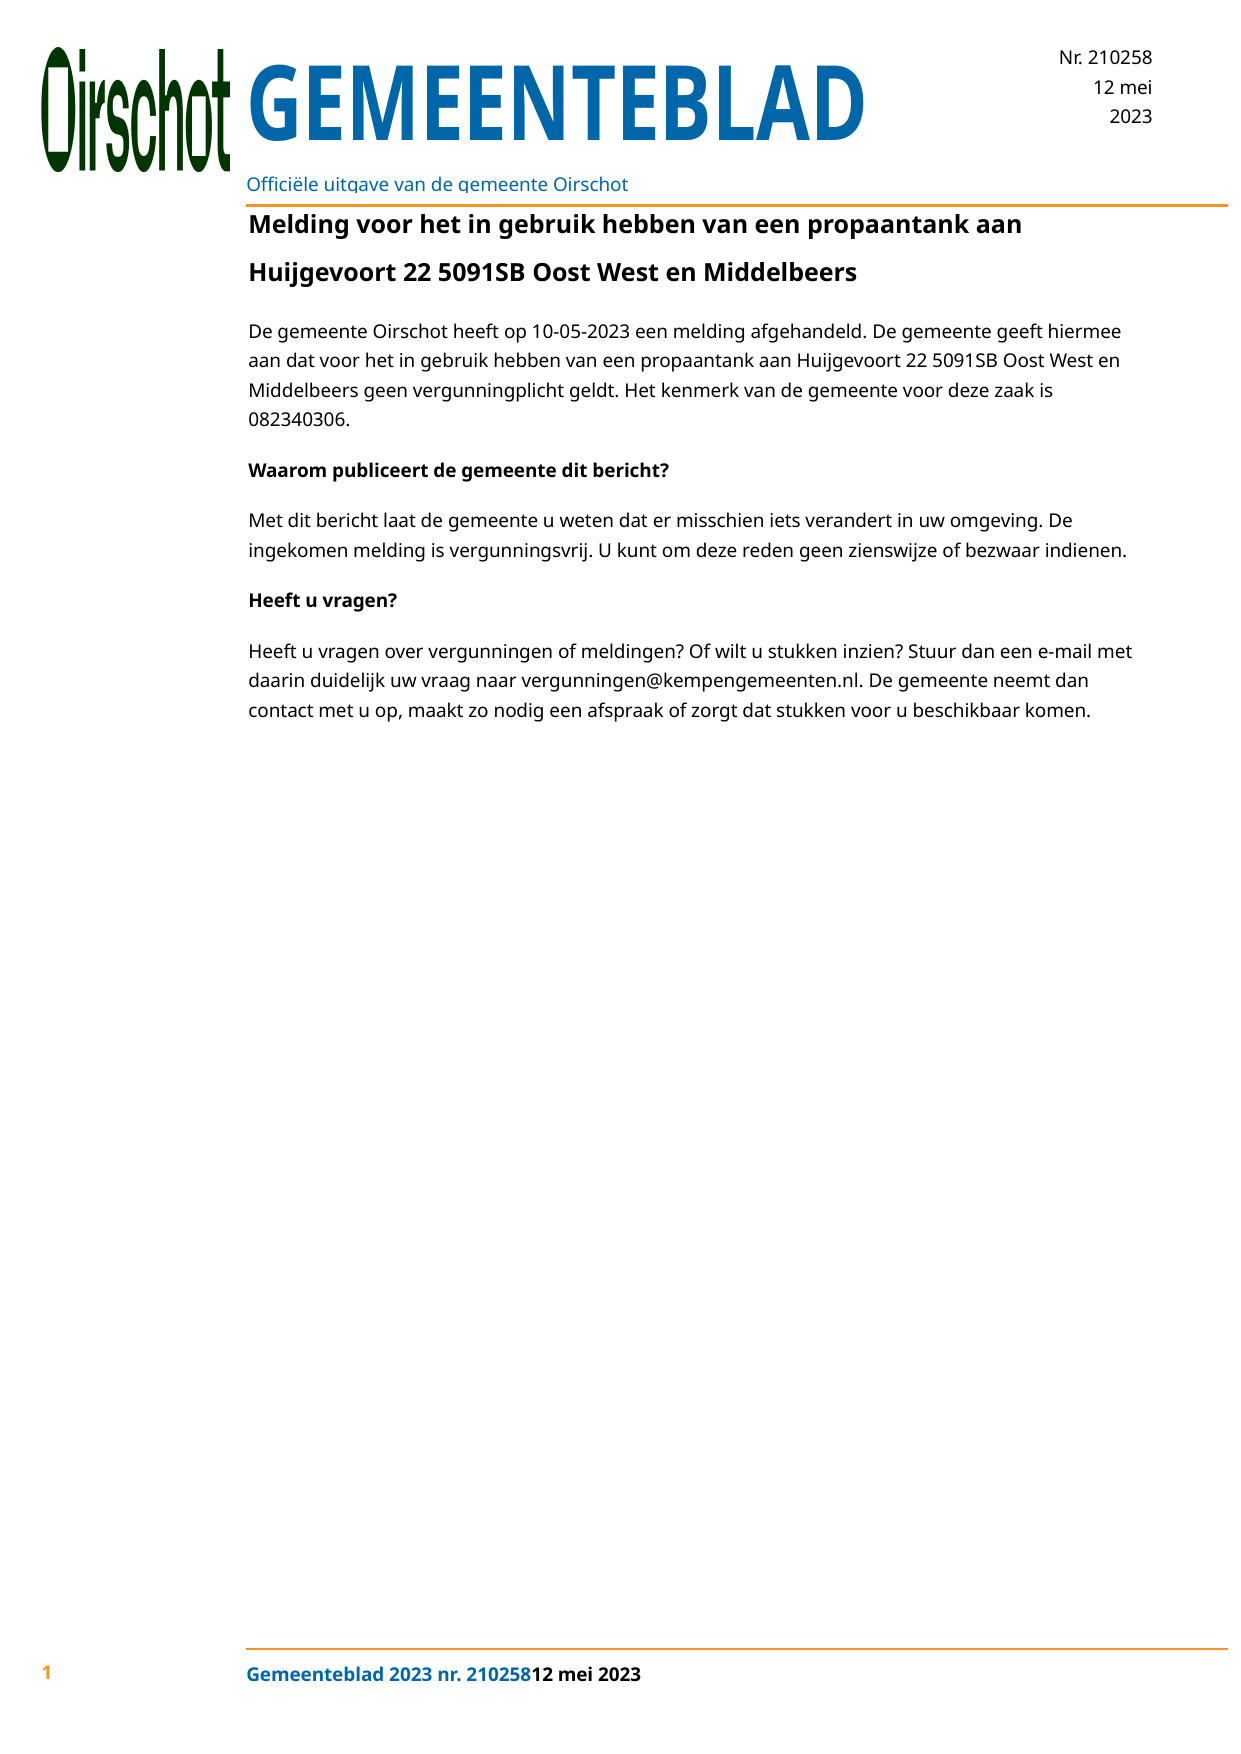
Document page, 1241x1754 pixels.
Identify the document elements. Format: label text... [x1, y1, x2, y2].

text Met dit bericht laat de gemeente u weten dat er misschien iets verandert in uw omgeving. De ingekomen melding is vergunningsvrij. U kunt om deze reden geen zienswijze of bezwaar indienen. [248, 507, 1152, 563]
text De gemeente Oirschot heeft op 10-05-2023 een melding afgehandeld. De gemeente geeft hiermee aan dat voor het in gebruik hebben van een propaantank aan Huijgevoort 22 5091SB Oost West en Middelbeers geen vergunningplicht geldt. Het kenmerk van de gemeente voor deze zaak is 082340306. [248, 318, 1152, 432]
text Heeft u vragen? [248, 587, 1152, 613]
picture [41, 47, 231, 172]
text Melding voor het in gebruik hebben van een propaantank aan Huijgevoort 22 5091SB Oost West en Middelbeers [248, 207, 1152, 288]
text Waarom publiceert de gemeente dit bericht? [248, 457, 1152, 483]
text Heeft u vragen over vergunningen of meldingen? Of wilt u stukken inzien? Stuur dan een e-mail met daarin duidelijk uw vraag naar vergunningen@kempengemeenten.nl. De gemeente neemt dan contact met u op, maakt zo nodig een afspraak of zorgt dat stukken voor u beschikbaar komen. [248, 638, 1152, 723]
